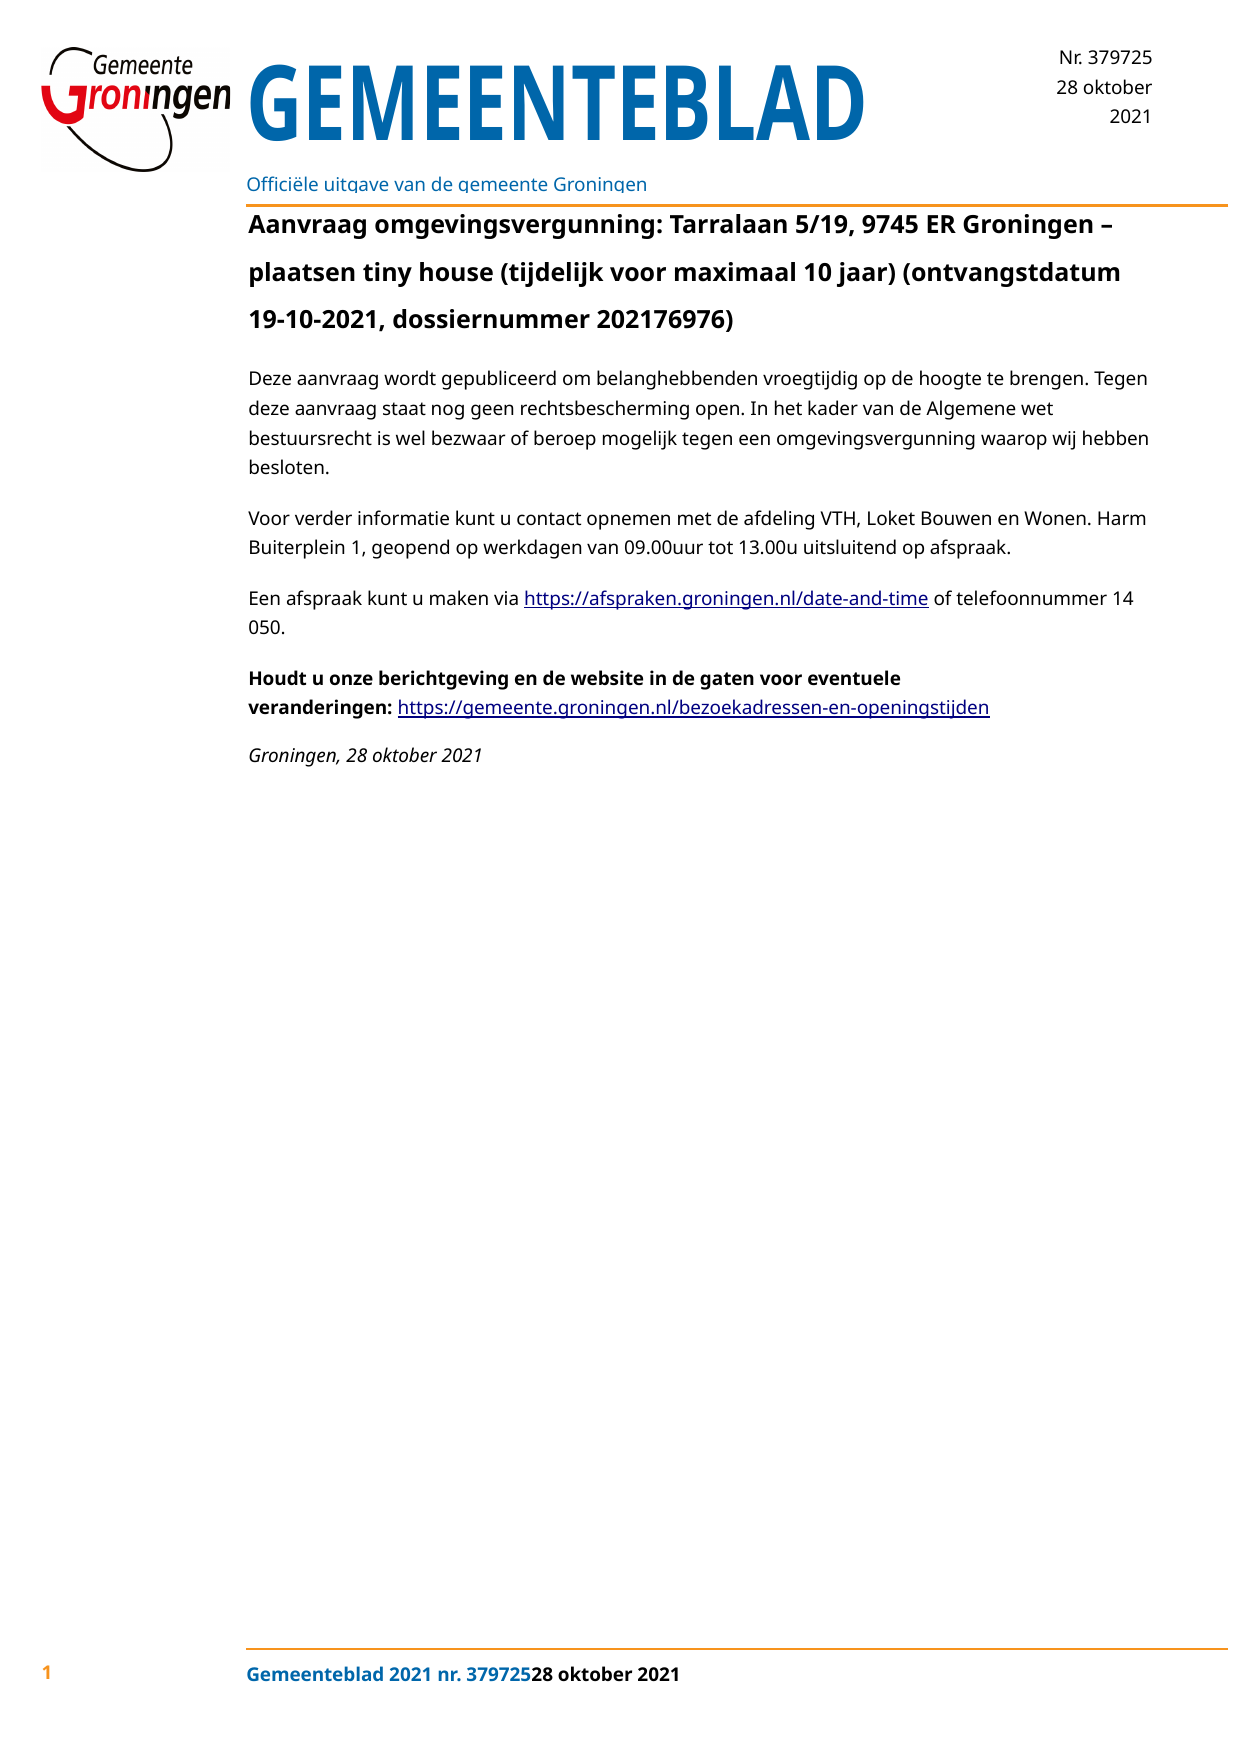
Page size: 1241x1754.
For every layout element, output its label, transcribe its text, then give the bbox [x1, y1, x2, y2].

text Houdt u onze berichtgeving en de website in de gaten voor eventuele veranderingen: https://gemeente.groningen.nl/bezoekadressen-en-openingstijden [248, 665, 1152, 720]
text Groningen, 28 oktober 2021 [248, 742, 1152, 768]
picture [41, 47, 231, 172]
text Voor verder informatie kunt u contact opnemen met de afdeling VTH, Loket Bouwen en Wonen. Harm Buiterplein 1, geopend op werkdagen van 09.00uur tot 13.00u uitsluitend op afspraak. [248, 505, 1152, 560]
text Een afspraak kunt u maken via https://afspraken.groningen.nl/date-and-time of telefoonnummer 14 050. [248, 585, 1152, 640]
text Aanvraag omgevingsvergunning: Tarralaan 5/19, 9745 ER Groningen – plaatsen tiny house (tijdelijk voor maximaal 10 jaar) (ontvangstdatum 19-10-2021, dossiernummer 202176976) [248, 207, 1152, 336]
text Deze aanvraag wordt gepubliceerd om belanghebbenden vroegtijdig op de hoogte te brengen. Tegen deze aanvraag staat nog geen rechtsbescherming open. In het kader van de Algemene wet bestuursrecht is wel bezwaar of beroep mogelijk tegen een omgevingsvergunning waarop wij hebben besloten. [248, 366, 1152, 480]
